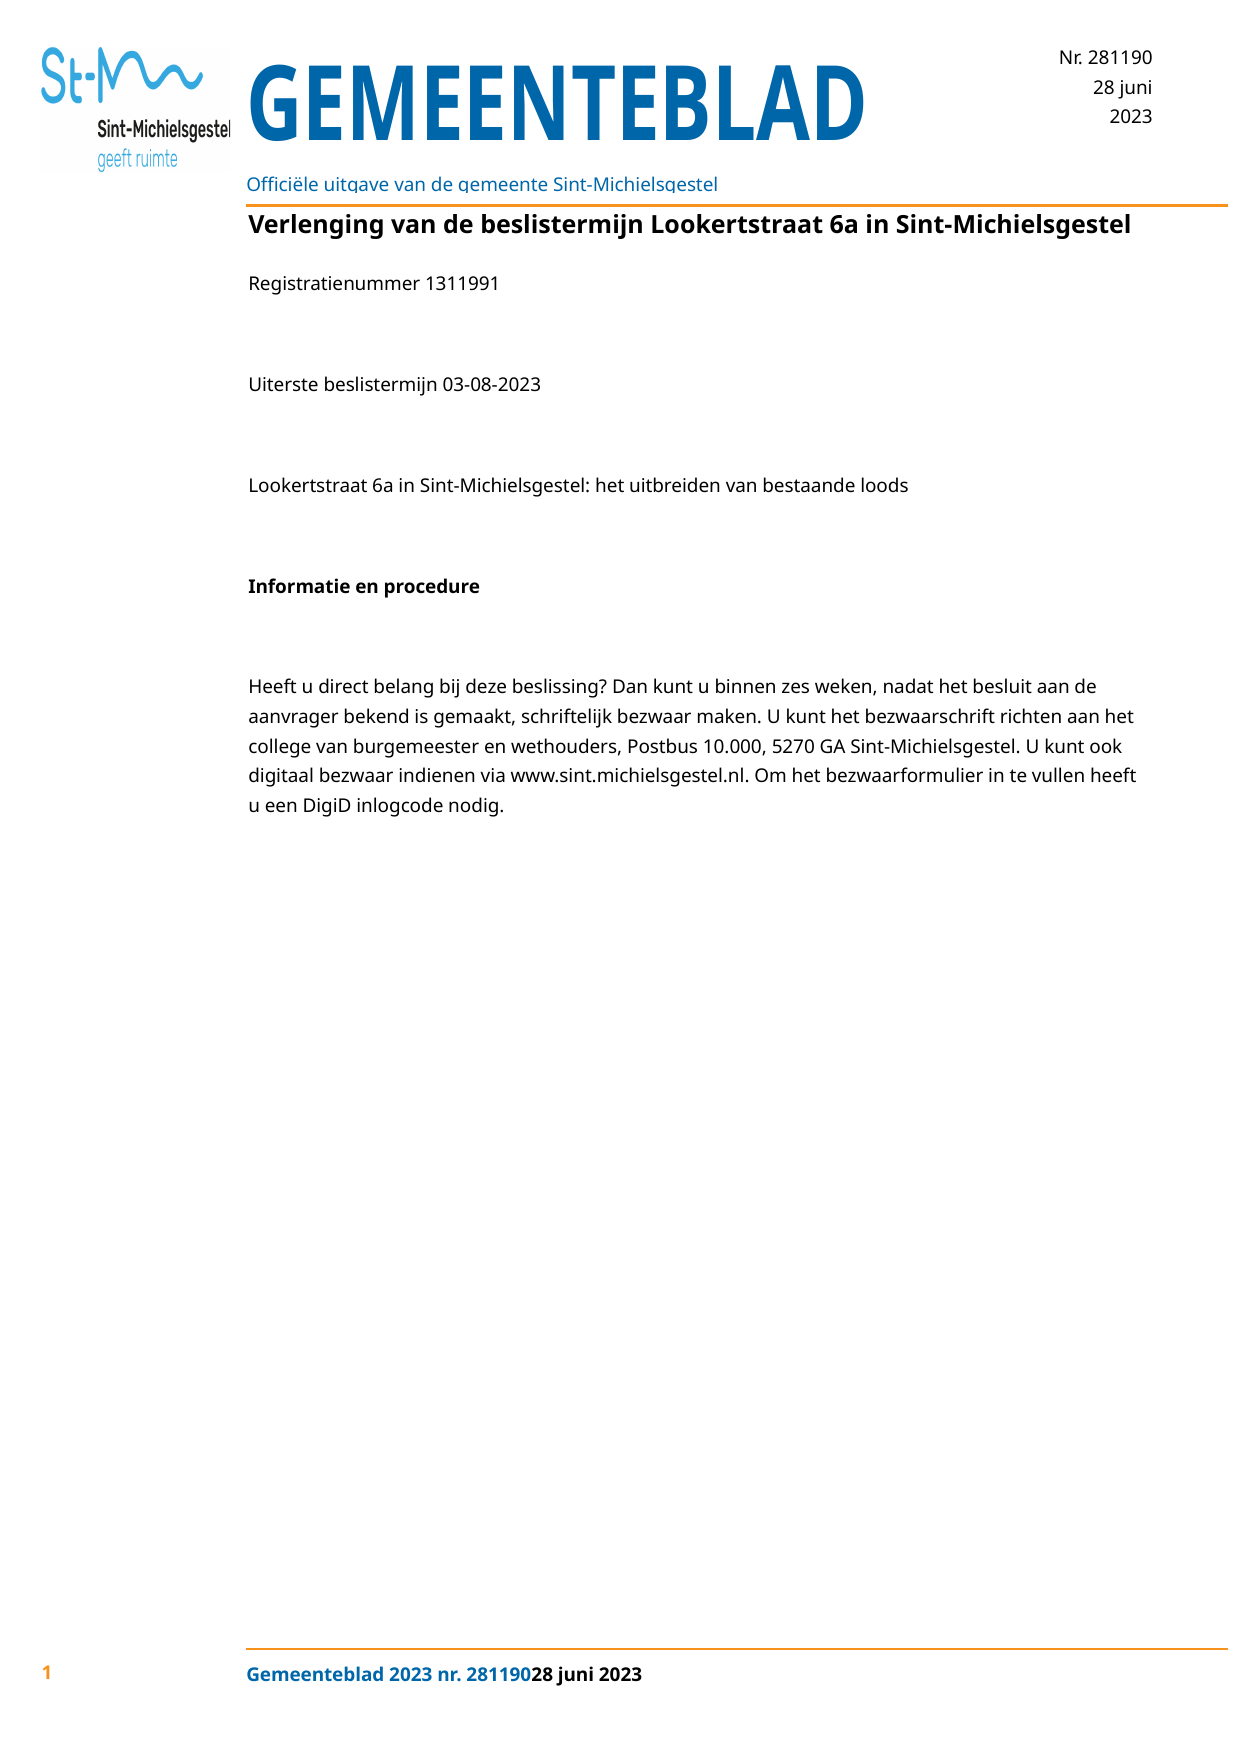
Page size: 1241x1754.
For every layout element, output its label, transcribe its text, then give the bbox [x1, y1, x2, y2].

text Registratienummer 1311991 [248, 270, 1152, 296]
picture [41, 47, 231, 172]
text Uiterste beslistermijn 03-08-2023 [248, 371, 1152, 397]
text Heeft u direct belang bij deze beslissing? Dan kunt u binnen zes weken, nadat het besluit aan de aanvrager bekend is gemaakt, schriftelijk bezwaar maken. U kunt het bezwaarschrift richten aan het college van burgemeester en wethouders, Postbus 10.000, 5270 GA Sint-Michielsgestel. U kunt ook digitaal bezwaar indienen via www.sint.michielsgestel.nl. Om het bezwaarformulier in te vullen heeft u een DigiD inlogcode nodig. [248, 674, 1152, 818]
text Verlenging van de beslistermijn Lookertstraat 6a in Sint-Michielsgestel [248, 207, 1152, 241]
text Lookertstraat 6a in Sint-Michielsgestel: het uitbreiden van bestaande loods [248, 472, 1152, 498]
text Informatie en procedure [248, 573, 1152, 598]
